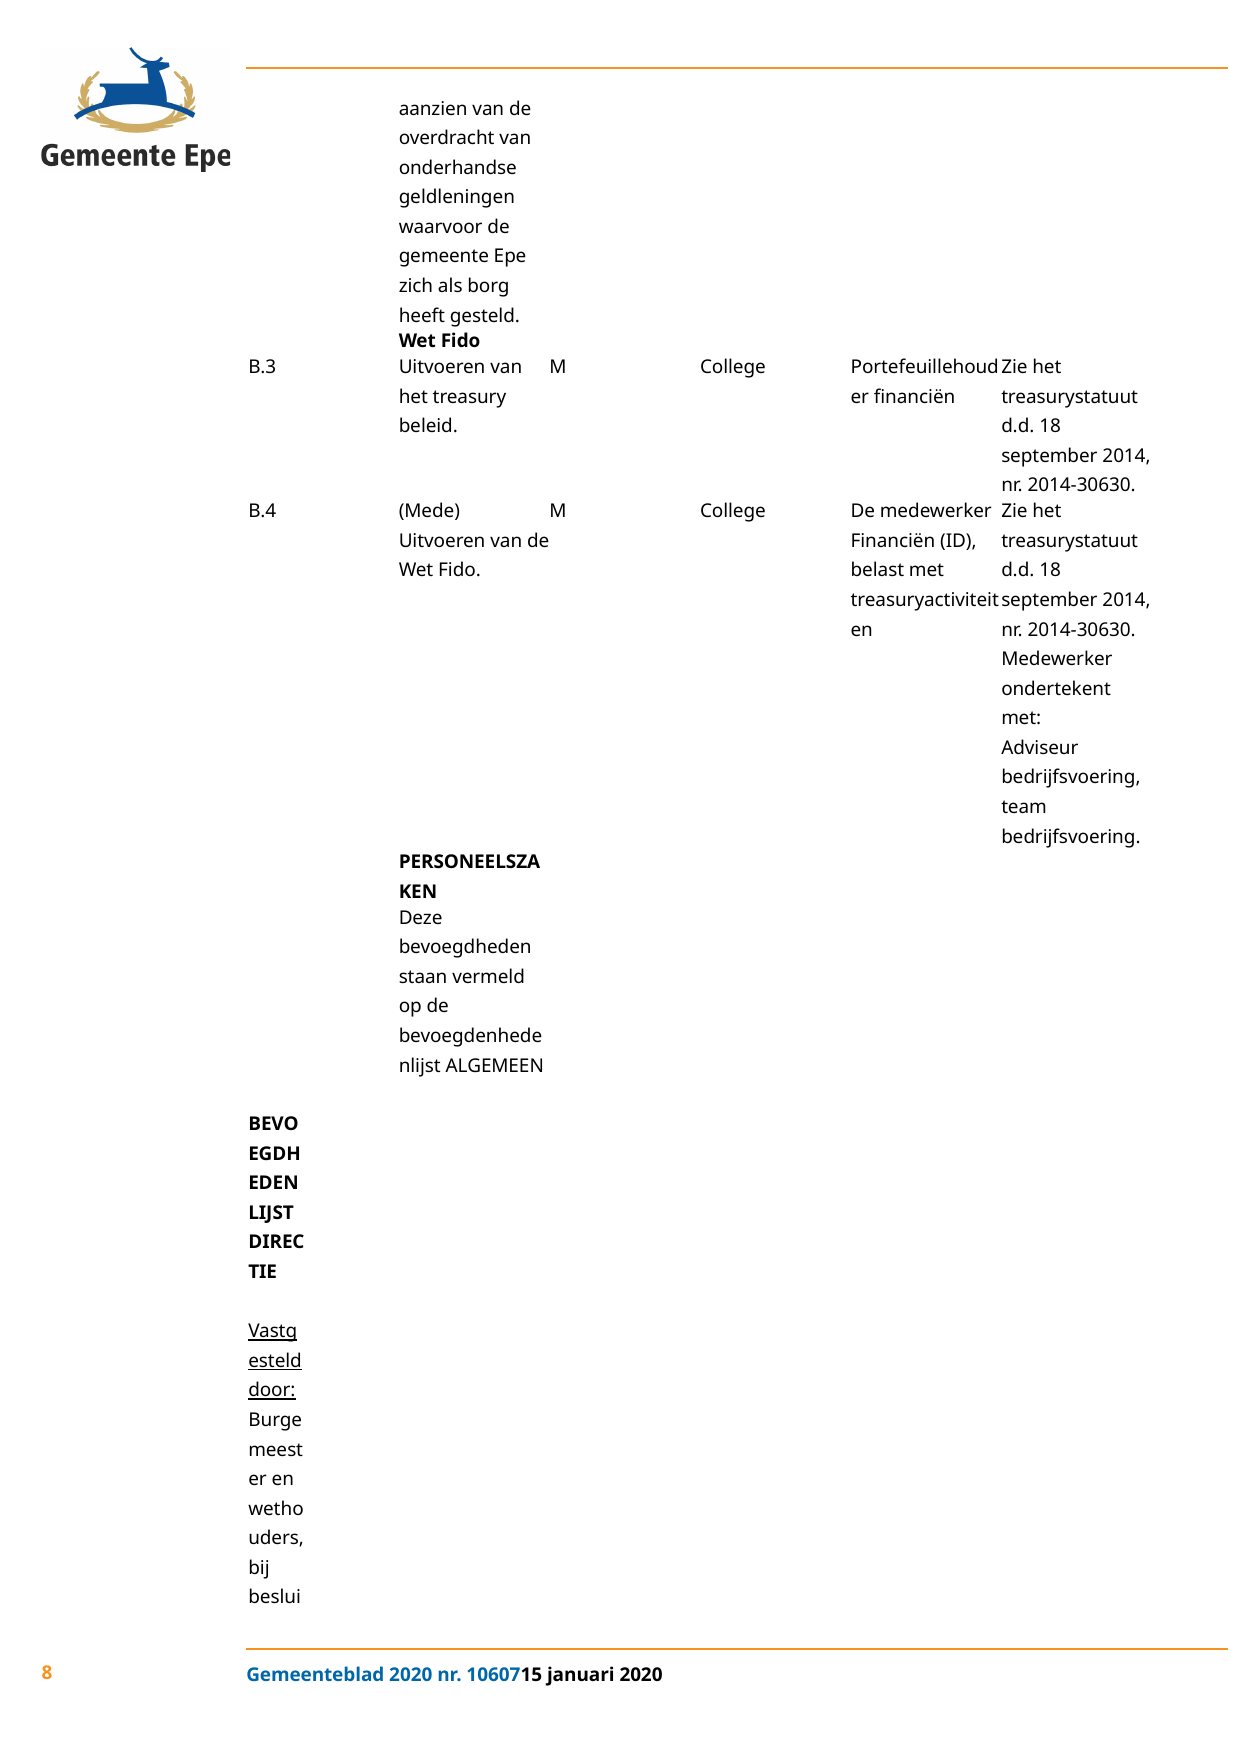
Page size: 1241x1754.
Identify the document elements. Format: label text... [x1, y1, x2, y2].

table_header BEVOEGDHEDENLIJST DIRECTIE Vastgesteld door: Burgemeester en wethouders, bij beslui [248, 1110, 304, 1609]
table_cell College [700, 353, 850, 497]
table_cell College [700, 498, 850, 848]
table_cell [700, 849, 850, 904]
table_cell B.4 [248, 498, 398, 848]
table_cell [549, 328, 700, 353]
table_cell [1001, 95, 1152, 328]
table_cell aanzien van de overdracht van onderhandse geldleningen waarvoor de gemeente Epe zich als borg heeft gesteld. [399, 95, 549, 328]
table_cell [248, 95, 398, 328]
table_cell [850, 328, 1001, 353]
table_cell M [549, 353, 700, 497]
table_cell [549, 904, 700, 1077]
table_cell [700, 904, 850, 1077]
table_cell [850, 904, 1001, 1077]
table_cell [700, 95, 850, 328]
table_cell [1001, 328, 1152, 353]
table_cell [1001, 849, 1152, 904]
table_cell [248, 328, 398, 353]
table_cell M [549, 498, 700, 848]
table_cell [248, 849, 398, 904]
table_cell [549, 95, 700, 328]
table_cell De medewerker Financiën (ID), belast met treasuryactiviteiten [850, 498, 1001, 848]
table_cell [248, 904, 398, 1077]
table_cell Uitvoeren van het treasury beleid. [399, 353, 549, 497]
table_cell [549, 849, 700, 904]
table_cell B.3 [248, 353, 398, 497]
table_cell [850, 849, 1001, 904]
table_cell PERSONEELSZAKEN [399, 849, 549, 904]
table_cell [700, 328, 850, 353]
table_cell Deze bevoegdheden staan vermeld op de bevoegdenhedenlijst ALGEMEEN [399, 904, 549, 1077]
table_cell Wet Fido [399, 328, 549, 353]
table_cell [1001, 904, 1152, 1077]
table_cell Zie het treasurystatuut d.d. 18 september 2014, nr. 2014-30630. Medewerker ondertekent met: Adviseur bedrijfsvoering, team bedrijfsvoering. [1001, 498, 1152, 848]
table_cell (Mede) Uitvoeren van de Wet Fido. [399, 498, 549, 848]
picture [41, 47, 231, 172]
table_cell Zie het treasurystatuut d.d. 18 september 2014, nr. 2014-30630. [1001, 353, 1152, 497]
table_cell [850, 95, 1001, 328]
table_cell Portefeuillehouder financiën [850, 353, 1001, 497]
